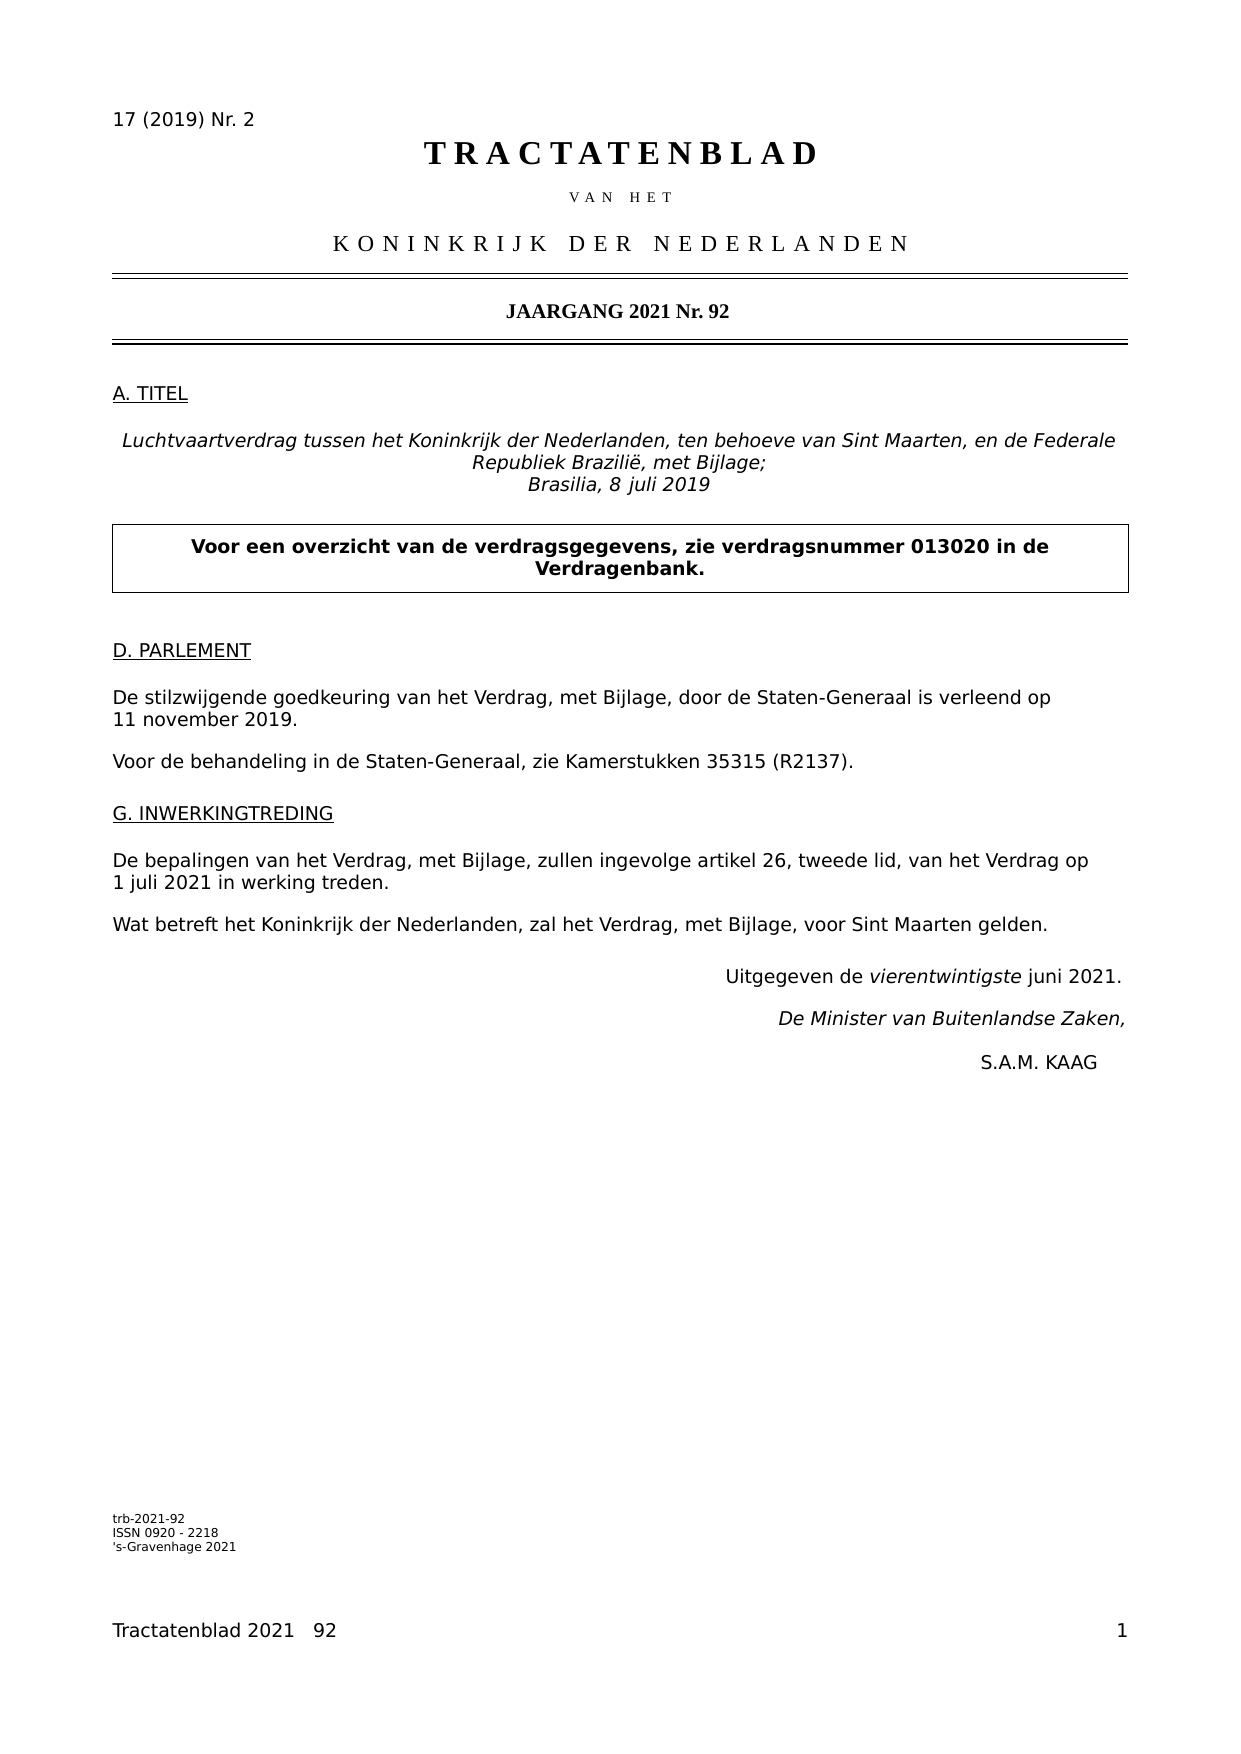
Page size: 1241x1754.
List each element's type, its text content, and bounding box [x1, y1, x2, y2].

text trb-2021-92 [112, 1512, 346, 1526]
text Brasilia, 8 juli 2019 [112, 474, 1128, 496]
text Wat betreft het Koninkrijk der Nederlanden, zal het Verdrag, met Bijlage, voor Sint Maarten gelden. [112, 914, 1128, 936]
text Uitgegeven de vierentwintigste juni 2021. [112, 966, 1128, 988]
text De bepalingen van het Verdrag, met Bijlage, zullen ingevolge artikel 26, tweede lid, van het Verdrag op 1 juli 2021 in werking treden. [112, 850, 1128, 894]
text De stilzwijgende goedkeuring van het Verdrag, met Bijlage, door de Staten-Generaal is verleend op 11 november 2019. [112, 687, 1128, 731]
subtitle A. TITEL [112, 383, 1128, 405]
text Voor de behandeling in de Staten-Generaal, zie Kamerstukken 35315 (R2137). [112, 751, 1128, 773]
subtitle G. INWERKINGTREDING [112, 803, 1128, 825]
text KONINKRIJK DER NEDERLANDEN [112, 229, 1128, 256]
text Luchtvaartverdrag tussen het Koninkrijk der Nederlanden, ten behoeve van Sint Maarten, en de Federale Republiek Brazilië, met Bijlage; [112, 430, 1128, 474]
subtitle D. PARLEMENT [112, 640, 1128, 662]
text TRACTATENBLAD [112, 133, 1128, 172]
text De Minister van Buitenlandse Zaken, S.A.M. KAAG [112, 1008, 1128, 1074]
text 17 (2019) Nr. 2 [112, 109, 1128, 131]
text JAARGANG 2021 Nr. 92 [112, 299, 1128, 323]
text VAN HET [112, 189, 1128, 206]
text 's-Gravenhage 2021 [112, 1540, 346, 1554]
text ISSN 0920 - 2218 [112, 1526, 346, 1540]
